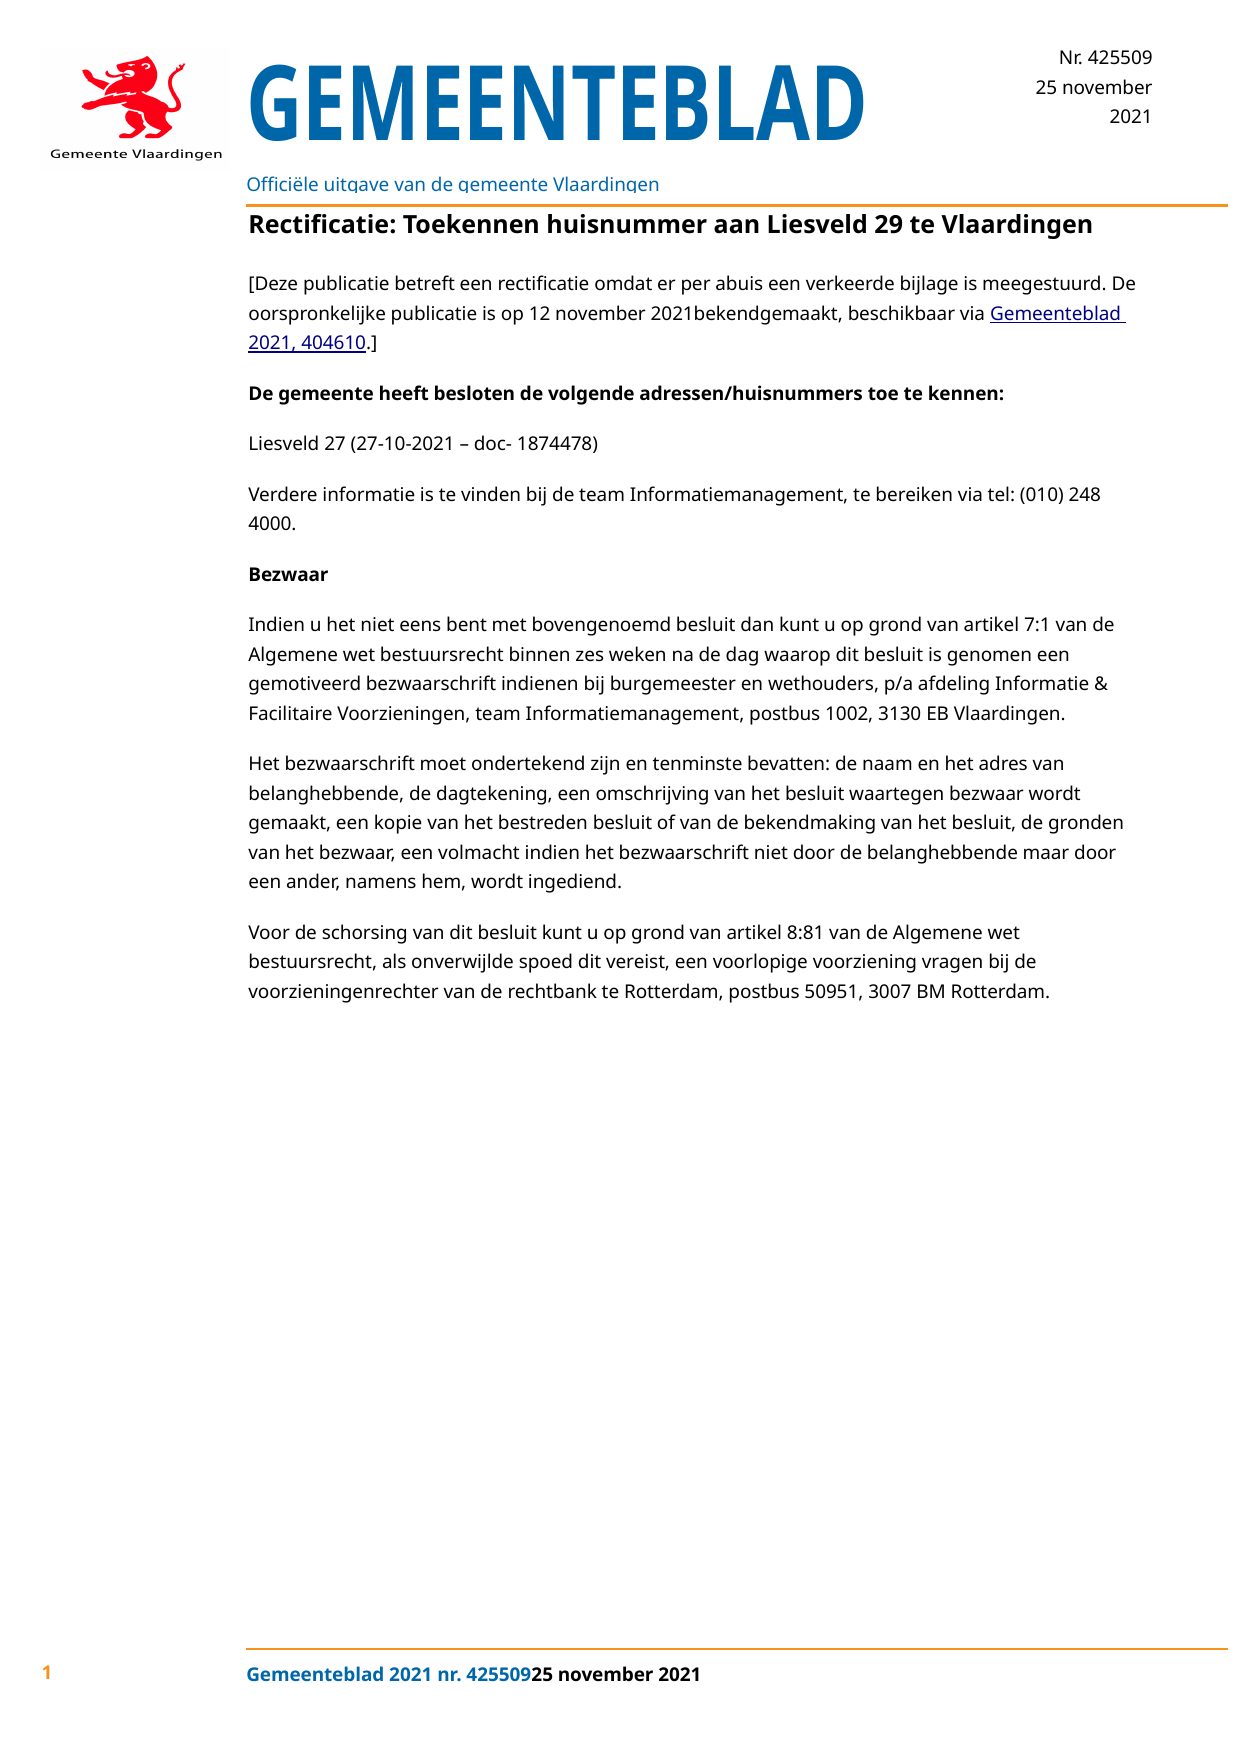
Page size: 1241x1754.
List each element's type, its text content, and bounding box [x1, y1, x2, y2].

text Bezwaar [248, 561, 1152, 586]
text Het bezwaarschrift moet ondertekend zijn en tenminste bevatten: de naam en het adres van belanghebbende, de dagtekening, een omschrijving van het besluit waartegen bezwaar wordt gemaakt, een kopie van het bestreden besluit of van de bekendmaking van het besluit, de gronden van het bezwaar, een volmacht indien het bezwaarschrift niet door de belanghebbende maar door een ander, namens hem, wordt ingediend. [248, 750, 1152, 894]
text [Deze publicatie betreft een rectificatie omdat er per abuis een verkeerde bijlage is meegestuurd. De oorspronkelijke publicatie is op 12 november 2021bekendgemaakt, beschikbaar via Gemeenteblad 2021, 404610.] [248, 270, 1152, 355]
text De gemeente heeft besloten de volgende adressen/huisnummers toe te kennen: [248, 380, 1152, 406]
text Rectificatie: Toekennen huisnummer aan Liesveld 29 te Vlaardingen [248, 207, 1152, 241]
text Indien u het niet eens bent met bovengenoemd besluit dan kunt u op grond van artikel 7:1 van de Algemene wet bestuursrecht binnen zes weken na de dag waarop dit besluit is genomen een gemotiveerd bezwaarschrift indienen bij burgemeester en wethouders, p/a afdeling Informatie & Facilitaire Voorzieningen, team Informatiemanagement, postbus 1002, 3130 EB Vlaardingen. [248, 611, 1152, 726]
picture [41, 47, 231, 172]
text Verdere informatie is te vinden bij de team Informatiemanagement, te bereiken via tel: (010) 248 4000. [248, 481, 1152, 536]
text Voor de schorsing van dit besluit kunt u op grond van artikel 8:81 van de Algemene wet bestuursrecht, als onverwijlde spoed dit vereist, een voorlopige voorziening vragen bij de voorzieningenrechter van de rechtbank te Rotterdam, postbus 50951, 3007 BM Rotterdam. [248, 919, 1152, 1004]
text Liesveld 27 (27-10-2021 – doc- 1874478) [248, 430, 1152, 456]
